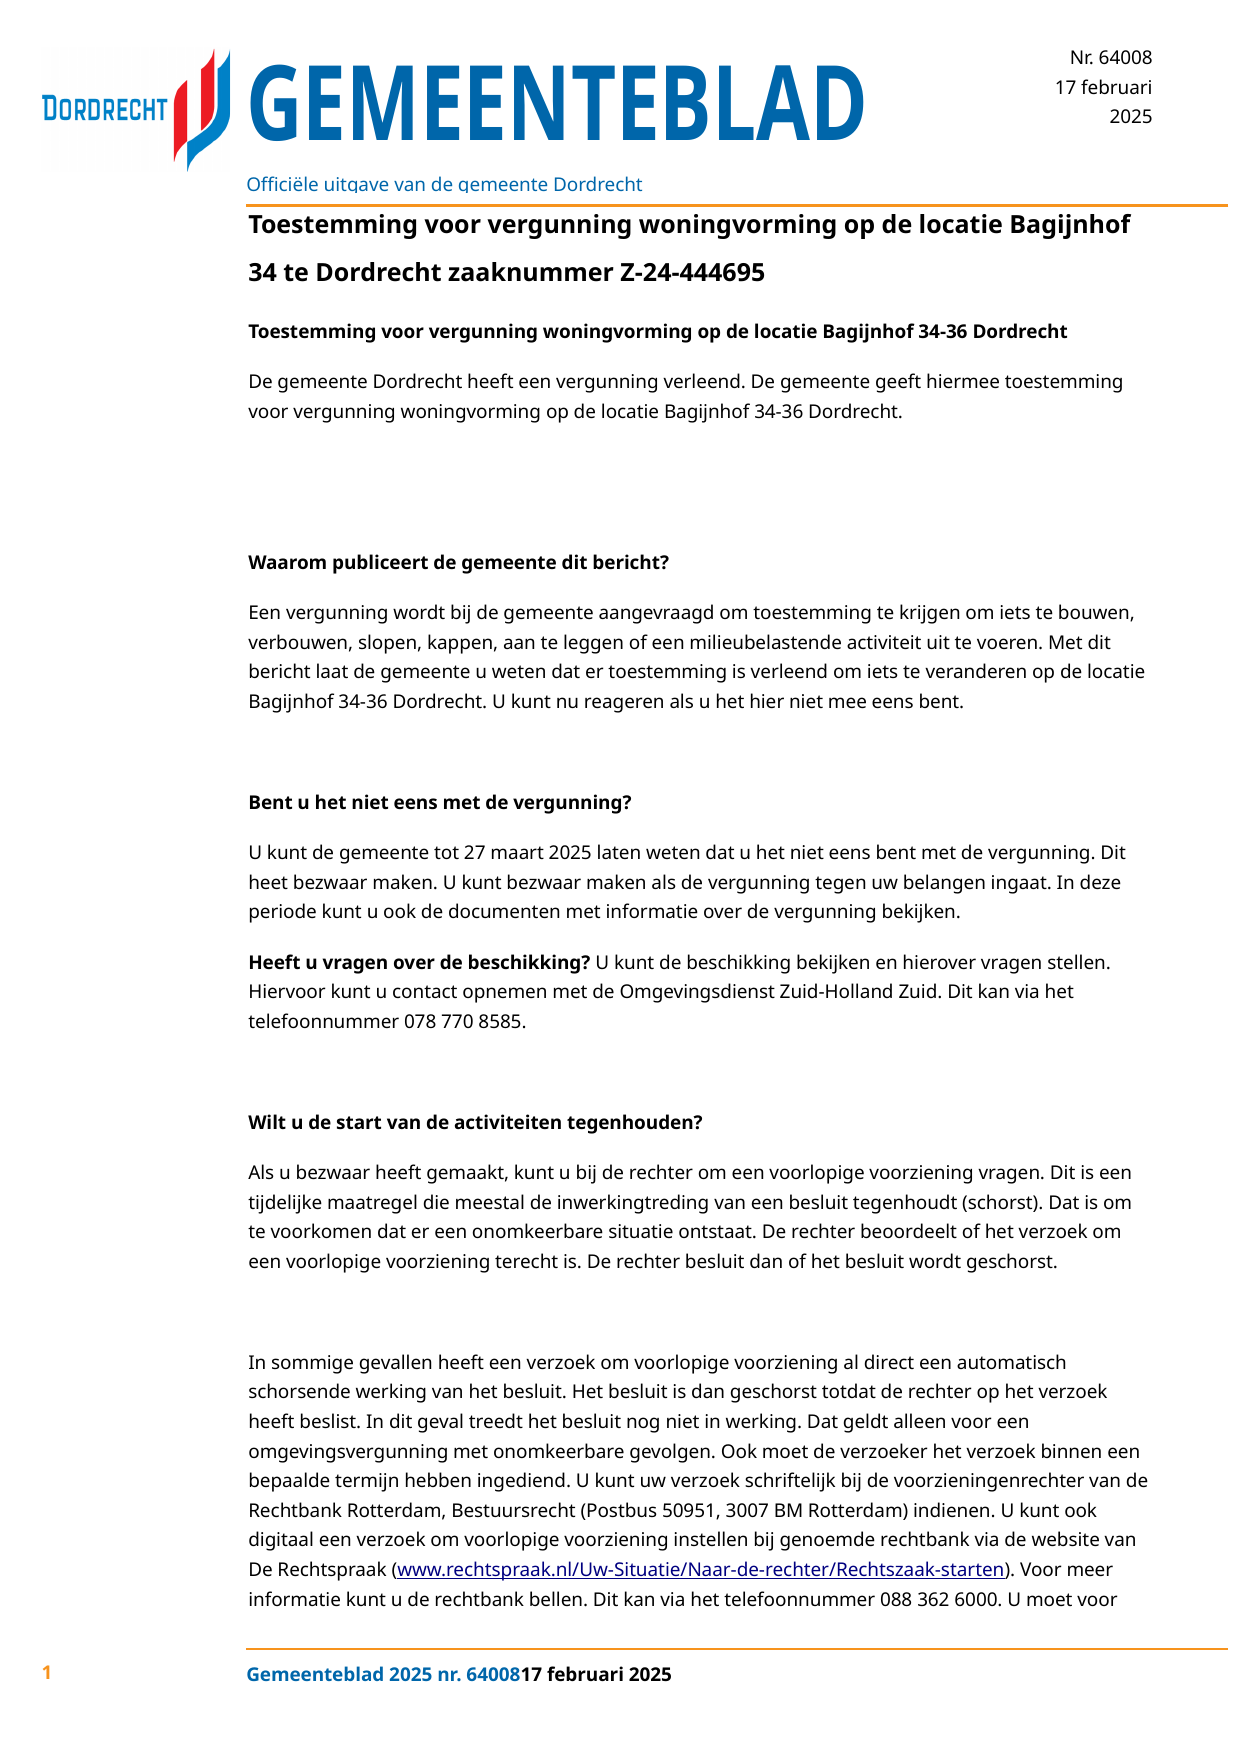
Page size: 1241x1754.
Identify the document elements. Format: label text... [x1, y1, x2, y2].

text Bent u het niet eens met de vergunning? [248, 789, 1152, 815]
text De gemeente Dordrecht heeft een vergunning verleend. De gemeente geeft hiermee toestemming voor vergunning woningvorming op de locatie Bagijnhof 34-36 Dordrecht. [248, 368, 1152, 424]
text U kunt de gemeente tot 27 maart 2025 laten weten dat u het niet eens bent met de vergunning. Dit heet bezwaar maken. U kunt bezwaar maken als de vergunning tegen uw belangen ingaat. In deze periode kunt u ook de documenten met informatie over de vergunning bekijken. [248, 839, 1152, 924]
picture [41, 47, 231, 172]
text Wilt u de start van de activiteiten tegenhouden? [248, 1109, 1152, 1135]
text In sommige gevallen heeft een verzoek om voorlopige voorziening al direct een automatisch schorsende werking van het besluit. Het besluit is dan geschorst totdat de rechter op het verzoek heeft beslist. In dit geval treedt het besluit nog niet in werking. Dat geldt alleen voor een omgevingsvergunning met onomkeerbare gevolgen. Ook moet de verzoeker het verzoek binnen een bepaalde termijn hebben ingediend. U kunt uw verzoek schriftelijk bij de voorzieningenrechter van de Rechtbank Rotterdam, Bestuursrecht (Postbus 50951, 3007 BM Rotterdam) indienen. U kunt ook digitaal een verzoek om voorlopige voorziening instellen bij genoemde rechtbank via de website van De Rechtspraak (www.rechtspraak.nl/Uw-Situatie/Naar-de-rechter/Rechtszaak-starten). Voor meer informatie kunt u de rechtbank bellen. Dit kan via het telefoonnummer 088 362 6000. U moet voor [248, 1349, 1152, 1612]
text Waarom publiceert de gemeente dit bericht? [248, 549, 1152, 575]
text Heeft u vragen over de beschikking? U kunt de beschikking bekijken en hierover vragen stellen. Hiervoor kunt u contact opnemen met de Omgevingsdienst Zuid-Holland Zuid. Dit kan via het telefoonnummer 078 770 8585. [248, 949, 1152, 1034]
text Toestemming voor vergunning woningvorming op de locatie Bagijnhof 34 te Dordrecht zaaknummer Z-24-444695 [248, 207, 1152, 288]
text Een vergunning wordt bij de gemeente aangevraagd om toestemming te krijgen om iets te bouwen, verbouwen, slopen, kappen, aan te leggen of een milieubelastende activiteit uit te voeren. Met dit bericht laat de gemeente u weten dat er toestemming is verleend om iets te veranderen op de locatie Bagijnhof 34-36 Dordrecht. U kunt nu reageren als u het hier niet mee eens bent. [248, 599, 1152, 714]
text Als u bezwaar heeft gemaakt, kunt u bij de rechter om een voorlopige voorziening vragen. Dit is een tijdelijke maatregel die meestal de inwerkingtreding van een besluit tegenhoudt (schorst). Dat is om te voorkomen dat er een onomkeerbare situatie ontstaat. De rechter beoordeelt of het verzoek om een voorlopige voorziening terecht is. De rechter besluit dan of het besluit wordt geschorst. [248, 1159, 1152, 1274]
text Toestemming voor vergunning woningvorming op de locatie Bagijnhof 34-36 Dordrecht [248, 318, 1152, 344]
